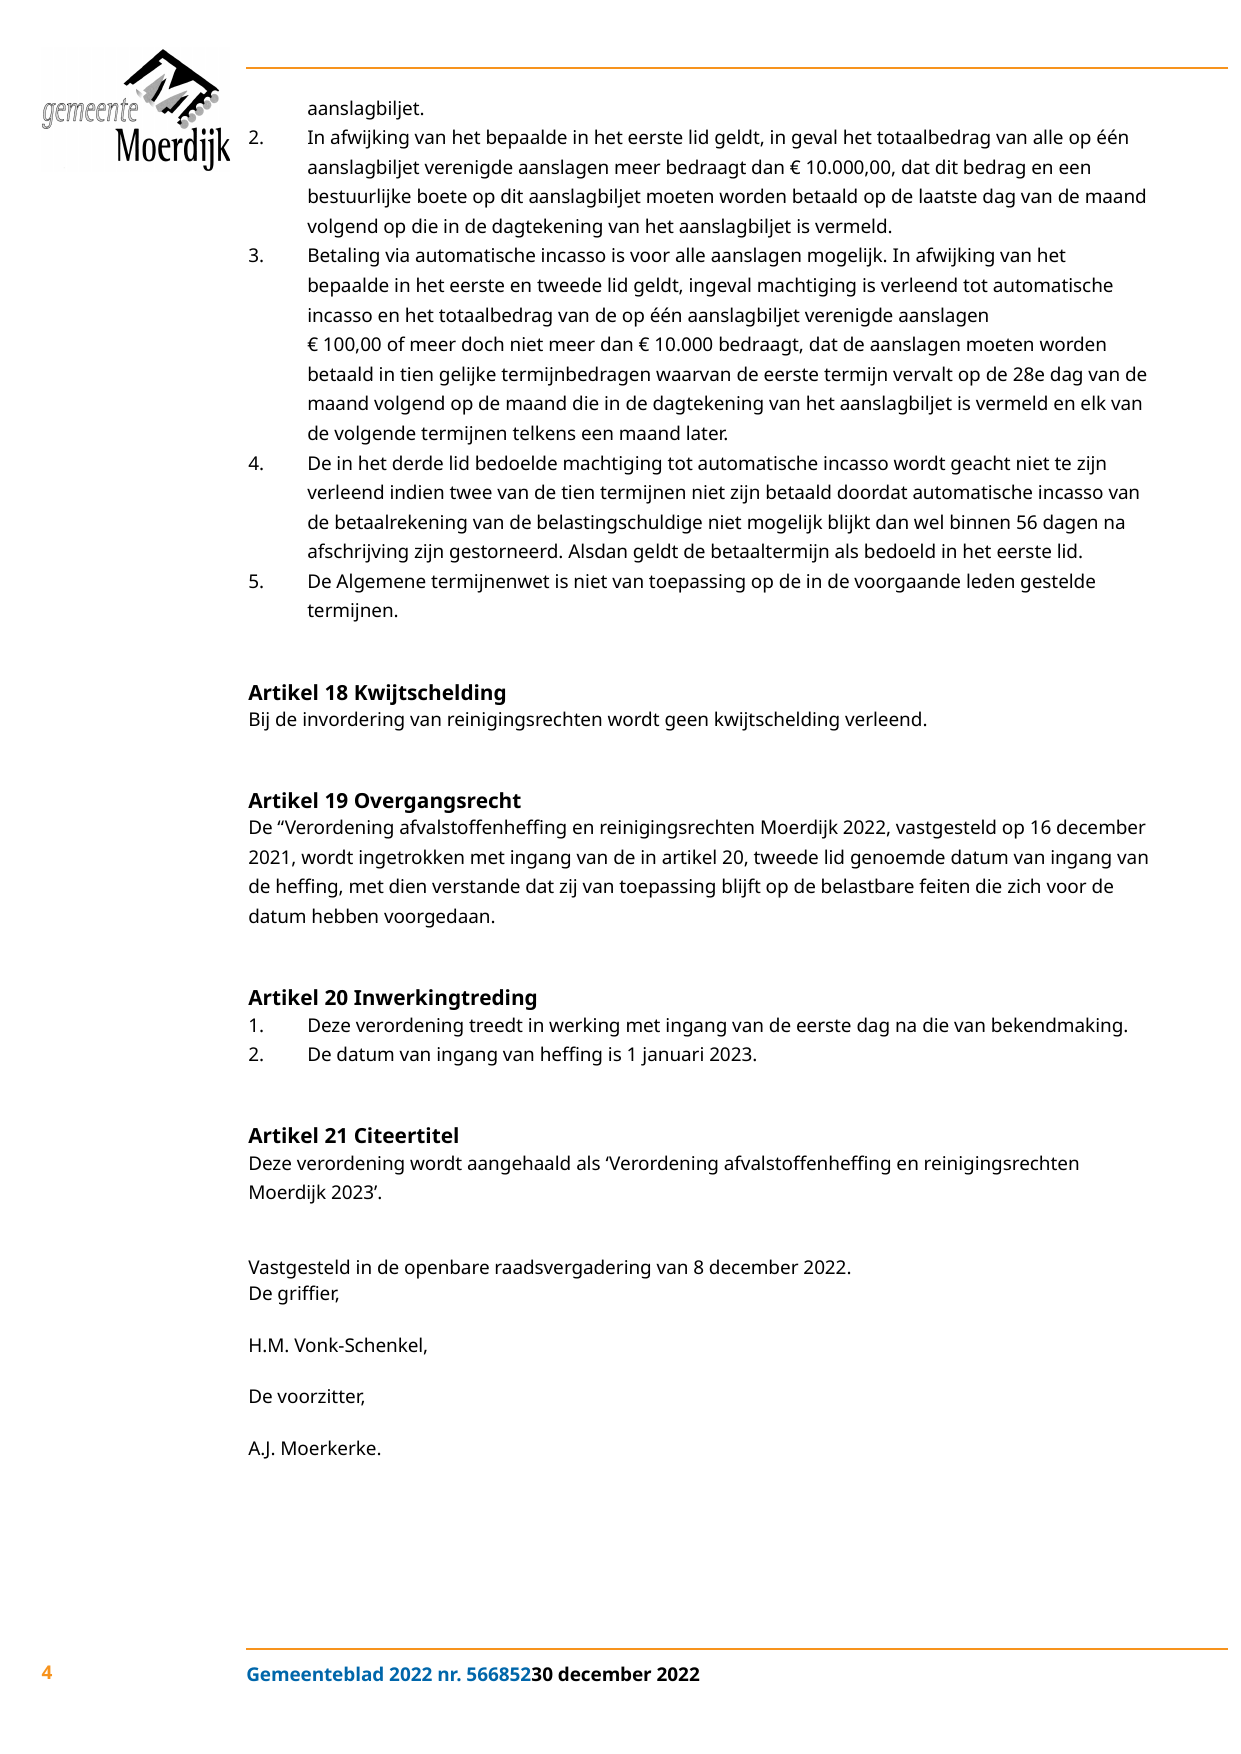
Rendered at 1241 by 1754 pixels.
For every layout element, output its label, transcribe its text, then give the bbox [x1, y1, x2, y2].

text Artikel 19 Overgangsrecht [248, 786, 1152, 814]
list De Algemene termijnenwet is niet van toepassing op de in de voorgaande leden gestelde termijnen. [248, 568, 1152, 623]
list aanslagbiljet. [248, 95, 1152, 121]
picture [41, 47, 231, 172]
text De voorzitter, [248, 1383, 1152, 1409]
text A.J. Moerkerke. [248, 1435, 1152, 1460]
text H.M. Vonk-Schenkel, [248, 1332, 1152, 1357]
text Artikel 18 Kwijtschelding [248, 678, 1152, 706]
text Deze verordening wordt aangehaald als ‘Verordening afvalstoffenheffing en reinigingsrechten Moerdijk 2023’. [248, 1150, 1152, 1205]
list De in het derde lid bedoelde machtiging tot automatische incasso wordt geacht niet te zijn verleend indien twee van de tien termijnen niet zijn betaald doordat automatische incasso van de betaalrekening van de belastingschuldige niet mogelijk blijkt dan wel binnen 56 dagen na afschrijving zijn gestorneerd. Alsdan geldt de betaaltermijn als bedoeld in het eerste lid. [248, 450, 1152, 564]
list € 100,00 of meer doch niet meer dan € 10.000 bedraagt, dat de aanslagen moeten worden betaald in tien gelijke termijnbedragen waarvan de eerste termijn vervalt op de 28e dag van de maand volgend op de maand die in de dagtekening van het aanslagbiljet is vermeld en elk van de volgende termijnen telkens een maand later. [248, 331, 1152, 446]
text Artikel 20 Inwerkingtreding [248, 983, 1152, 1012]
list De datum van ingang van heffing is 1 januari 2023. [248, 1041, 1152, 1067]
text De griffier, [248, 1280, 1152, 1306]
list In afwijking van het bepaalde in het eerste lid geldt, in geval het totaalbedrag van alle op één aanslagbiljet verenigde aanslagen meer bedraagt dan € 10.000,00, dat dit bedrag en een bestuurlijke boete op dit aanslagbiljet moeten worden betaald op de laatste dag van de maand volgend op die in de dagtekening van het aanslagbiljet is vermeld. [248, 124, 1152, 239]
text Bij de invordering van reinigingsrechten wordt geen kwijtschelding verleend. [248, 706, 1152, 732]
text Artikel 21 Citeertitel [248, 1121, 1152, 1150]
list Deze verordening treedt in werking met ingang van de eerste dag na die van bekendmaking. [248, 1012, 1152, 1037]
list Betaling via automatische incasso is voor alle aanslagen mogelijk. In afwijking van het bepaalde in het eerste en tweede lid geldt, ingeval machtiging is verleend tot automatische incasso en het totaalbedrag van de op één aanslagbiljet verenigde aanslagen [248, 243, 1152, 328]
text De “Verordening afvalstoffenheffing en reinigingsrechten Moerdijk 2022, vastgesteld op 16 december 2021, wordt ingetrokken met ingang van de in artikel 20, tweede lid genoemde datum van ingang van de heffing, met dien verstande dat zij van toepassing blijft op de belastbare feiten die zich voor de datum hebben voorgedaan. [248, 814, 1152, 929]
text Vastgesteld in de openbare raadsvergadering van 8 december 2022. [248, 1254, 1152, 1280]
